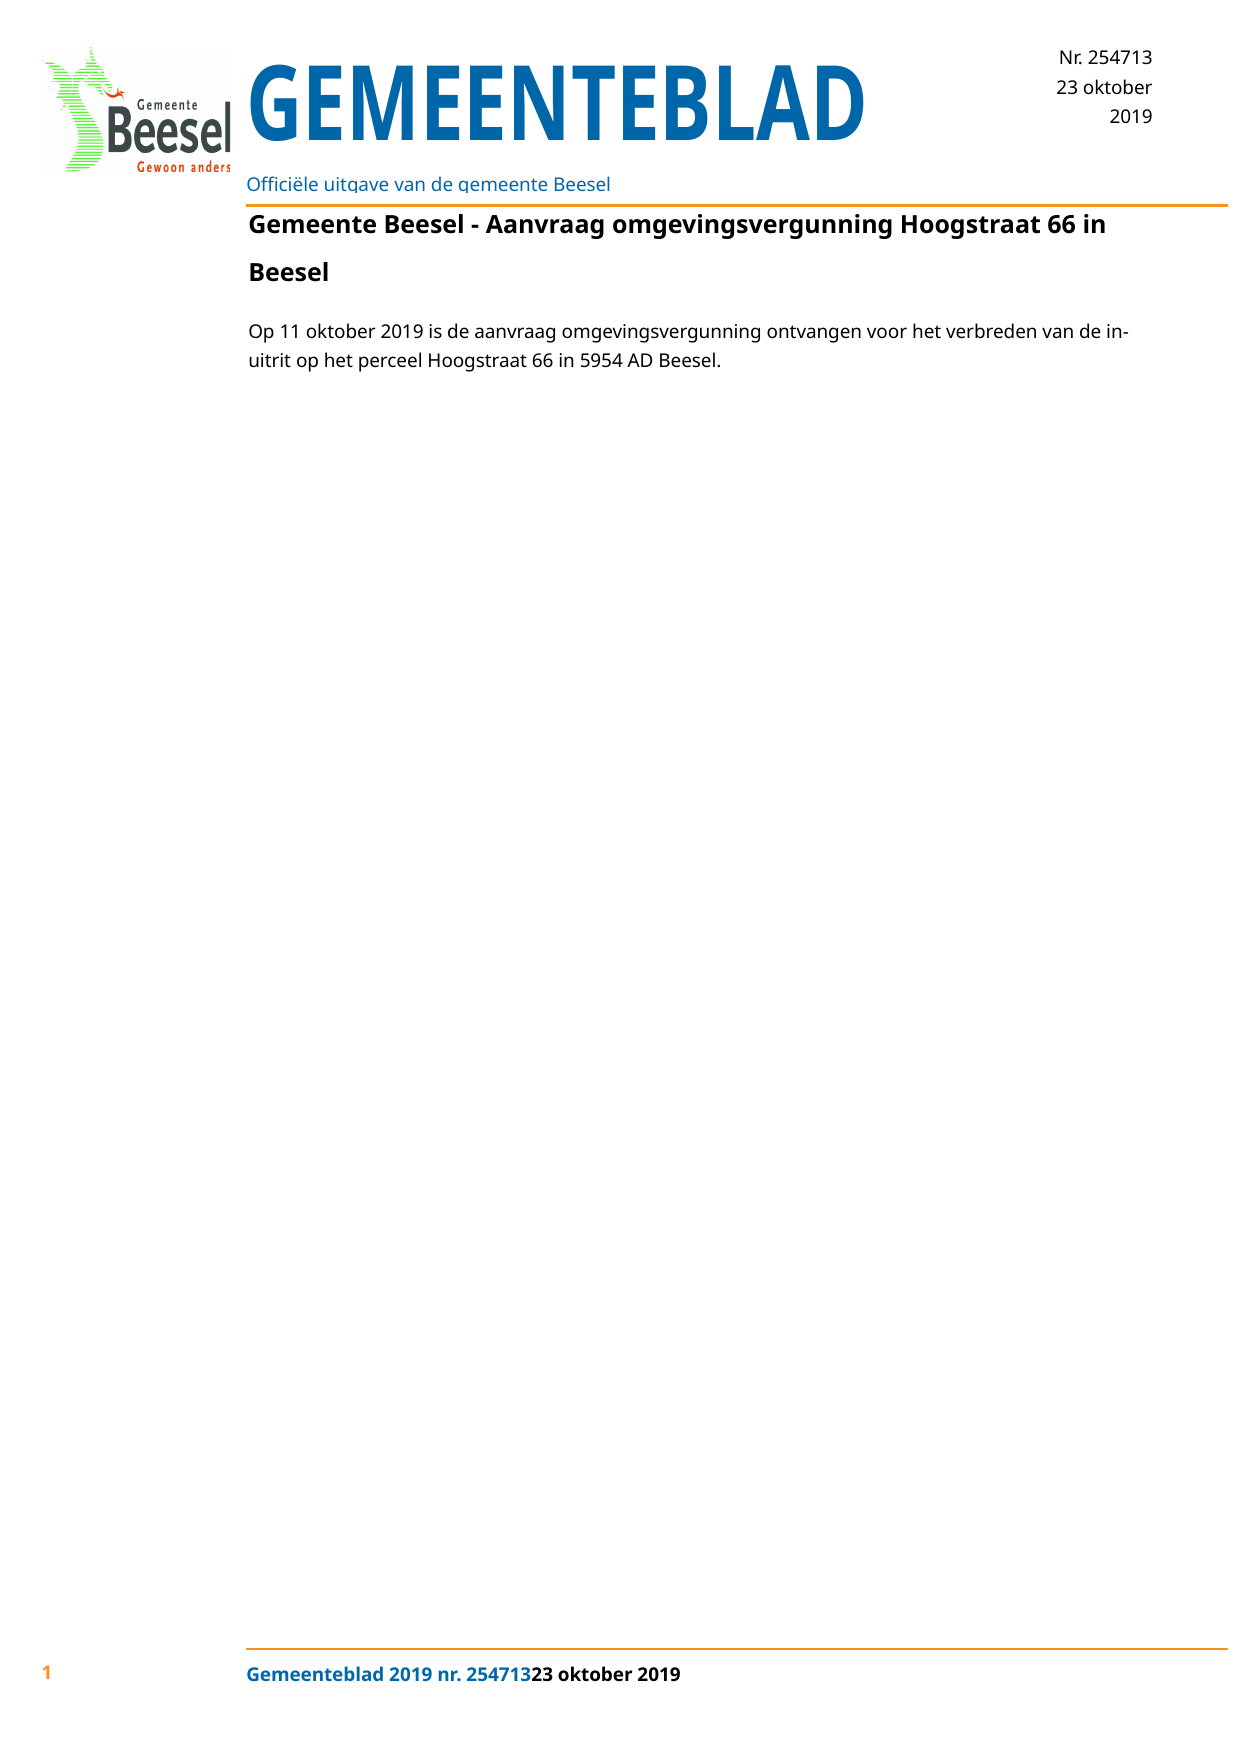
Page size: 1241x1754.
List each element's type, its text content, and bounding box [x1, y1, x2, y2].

text Gemeente Beesel - Aanvraag omgevingsvergunning Hoogstraat 66 in Beesel [248, 207, 1152, 288]
picture [41, 47, 231, 172]
text Op 11 oktober 2019 is de aanvraag omgevingsvergunning ontvangen voor het verbreden van de in-uitrit op het perceel Hoogstraat 66 in 5954 AD Beesel. [248, 318, 1152, 373]
